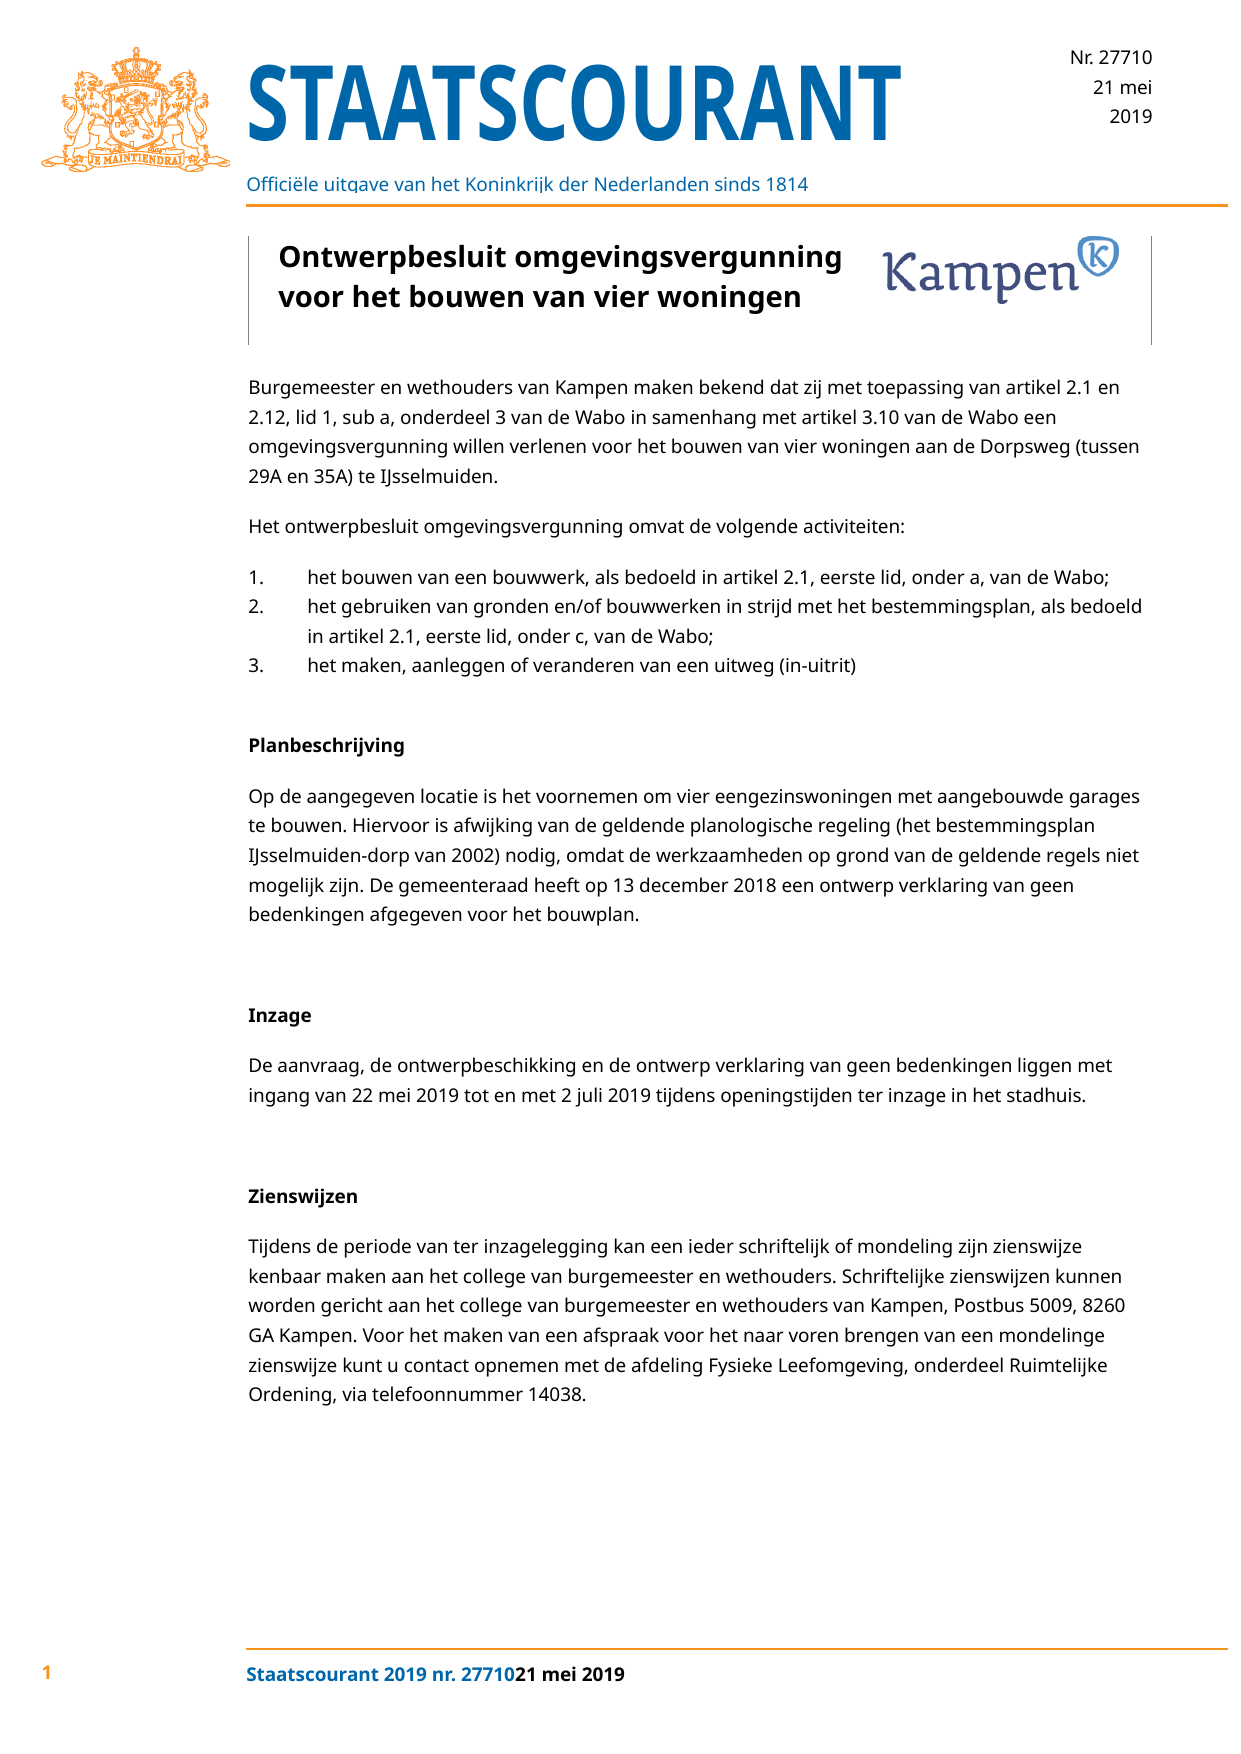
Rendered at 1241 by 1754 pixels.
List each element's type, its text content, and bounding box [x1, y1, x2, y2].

picture [882, 236, 1119, 304]
text Inzage [248, 1002, 1152, 1028]
text De aanvraag, de ontwerpbeschikking en de ontwerp verklaring van geen bedenkingen liggen met ingang van 22 mei 2019 tot en met 2 juli 2019 tijdens openingstijden ter inzage in het stadhuis. [248, 1053, 1152, 1108]
text Planbeschrijving [248, 733, 1152, 758]
table_header [850, 304, 1151, 345]
text Tijdens de periode van ter inzagelegging kan een ieder schriftelijk of mondeling zijn zienswijze kenbaar maken aan het college van burgemeester en wethouders. Schriftelijke zienswijzen kunnen worden gericht aan het college van burgemeester en wethouders van Kampen, Postbus 5009, 8260 GA Kampen. Voor het maken van een afspraak voor het naar voren brengen van een mondelinge zienswijze kunt u contact opnemen met de afdeling Fysieke Leefomgeving, onderdeel Ruimtelijke Ordening, via telefoonnummer 14038. [248, 1233, 1152, 1407]
table_header Ontwerpbesluit omgevingsvergunning voor het bouwen van vier woningen [249, 236, 850, 345]
text Zienswijzen [248, 1183, 1152, 1209]
table_header [850, 236, 882, 303]
text Het ontwerpbesluit omgevingsvergunning omvat de volgende activiteiten: [248, 513, 1152, 539]
list het maken, aanleggen of veranderen van een uitweg (in-uitrit) [248, 653, 1152, 678]
text Op de aangegeven locatie is het voornemen om vier eengezinswoningen met aangebouwde garages te bouwen. Hiervoor is afwijking van de geldende planologische regeling (het bestemmingsplan IJsselmuiden-dorp van 2002) nodig, omdat de werkzaamheden op grond van de geldende regels niet mogelijk zijn. De gemeenteraad heeft op 13 december 2018 een ontwerp verklaring van geen bedenkingen afgegeven voor het bouwplan. [248, 783, 1152, 927]
list het gebruiken van gronden en/of bouwwerken in strijd met het bestemmingsplan, als bedoeld in artikel 2.1, eerste lid, onder c, van de Wabo; [248, 593, 1152, 649]
text Burgemeester en wethouders van Kampen maken bekend dat zij met toepassing van artikel 2.1 en 2.12, lid 1, sub a, onderdeel 3 van de Wabo in samenhang met artikel 3.10 van de Wabo een omgevingsvergunning willen verlenen voor het bouwen van vier woningen aan de Dorpsweg (tussen 29A en 35A) te IJsselmuiden. [248, 374, 1152, 489]
list het bouwen van een bouwwerk, als bedoeld in artikel 2.1, eerste lid, onder a, van de Wabo; [248, 564, 1152, 589]
picture [41, 47, 231, 172]
table_header [1119, 236, 1151, 303]
